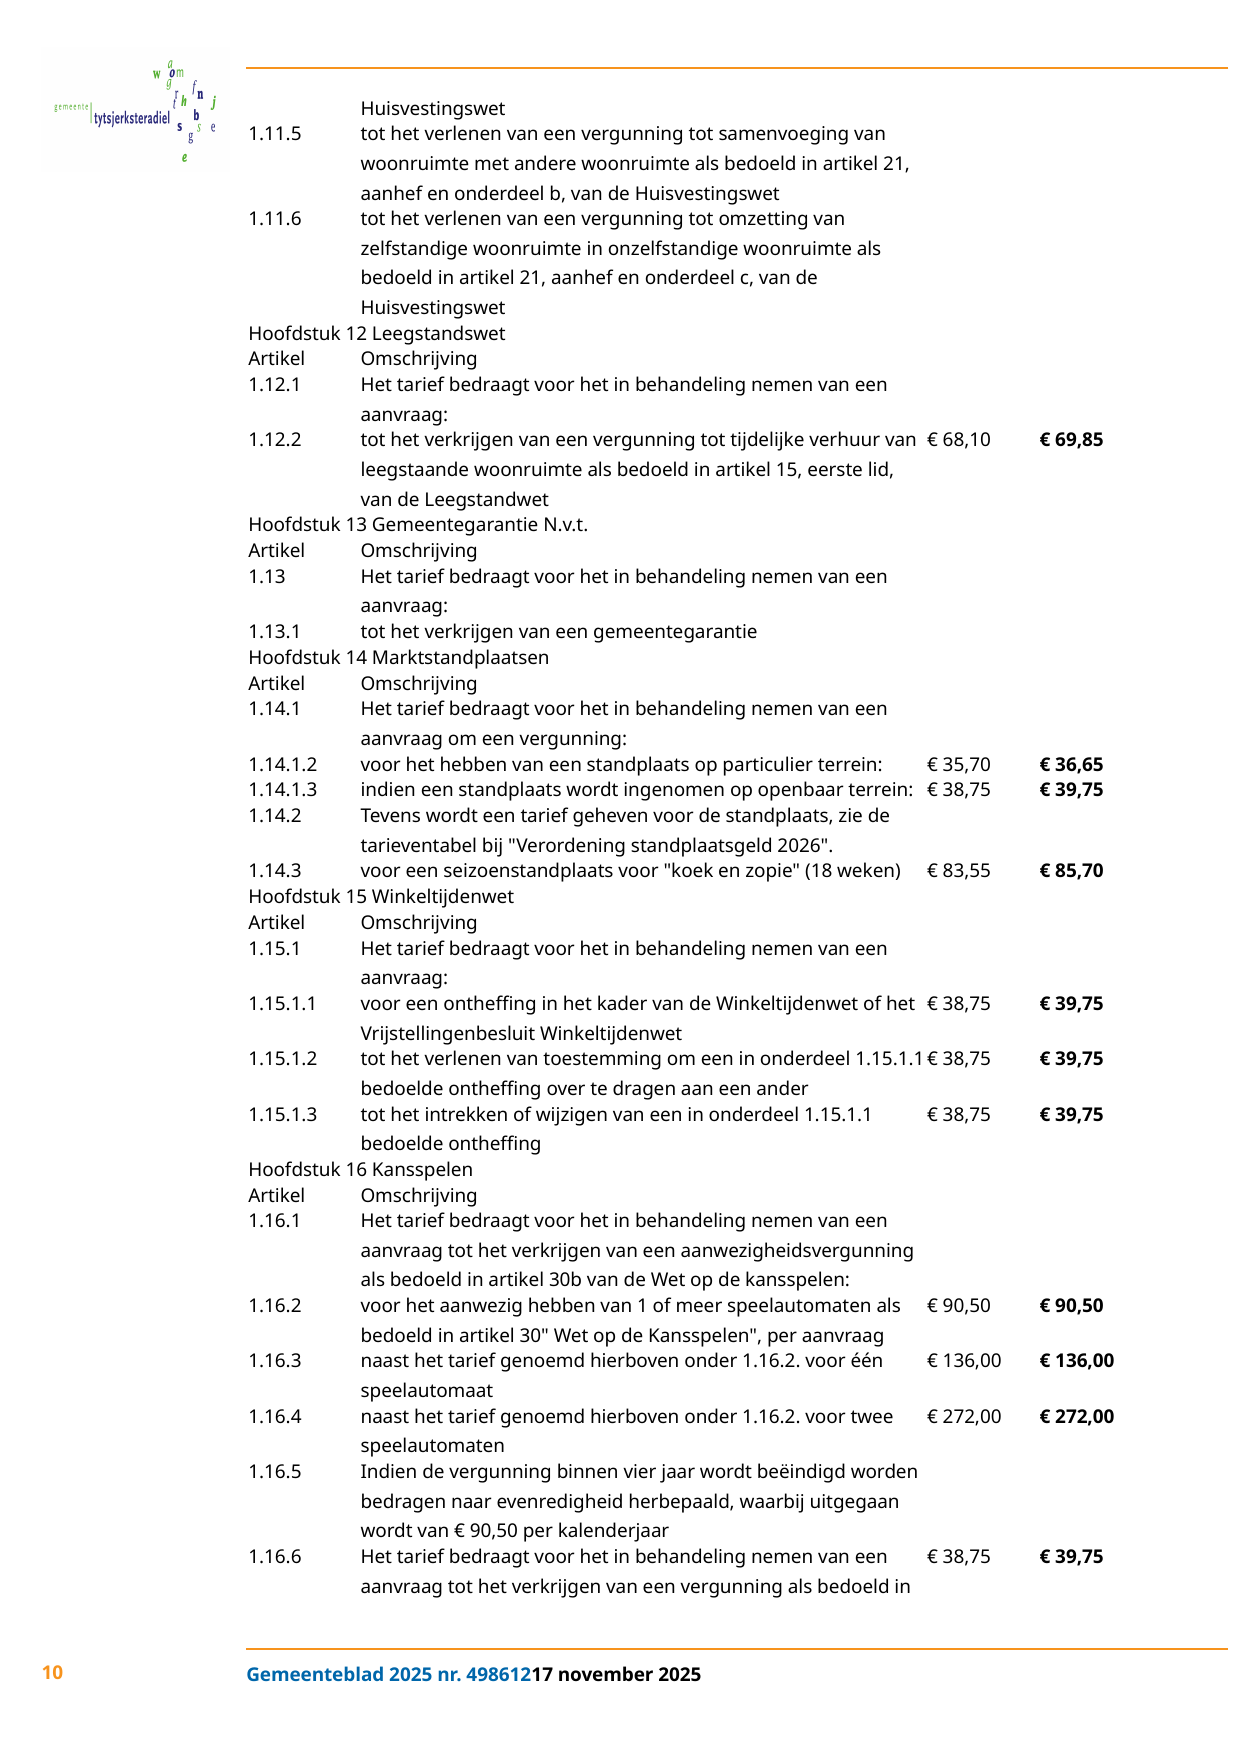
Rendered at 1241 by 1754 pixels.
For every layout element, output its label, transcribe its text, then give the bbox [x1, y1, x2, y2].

table_cell 1.16.3 [248, 1348, 360, 1403]
table_cell € 68,10 [927, 427, 1039, 512]
table_cell [1039, 618, 1152, 644]
table_cell € 38,75 [927, 1101, 1039, 1156]
table_cell Hoofdstuk 16 Kansspelen [248, 1156, 927, 1182]
table_cell 1.12.2 [248, 427, 360, 512]
table_cell 1.14.1.3 [248, 777, 360, 802]
table_cell 1.15.1.2 [248, 1045, 360, 1101]
table_cell € 69,85 [1039, 427, 1152, 512]
table_cell voor een ontheffing in het kader van de Winkeltijdenwet of het Vrijstellingenbesluit Winkeltijdenwet [360, 990, 927, 1045]
table_cell 1.15.1.3 [248, 1101, 360, 1156]
table_cell tot het verlenen van toestemming om een in onderdeel 1.15.1.1 bedoelde ontheffing over te dragen aan een ander [360, 1045, 927, 1101]
table_cell [927, 802, 1039, 858]
table_cell € 35,70 [927, 751, 1039, 777]
table_cell [927, 121, 1039, 205]
table_cell € 83,55 [927, 858, 1039, 883]
table_cell [927, 371, 1039, 427]
table_cell Artikel [248, 346, 360, 371]
table_cell € 90,50 [1039, 1293, 1152, 1348]
table_cell [1039, 1182, 1152, 1207]
table_cell [927, 320, 1039, 346]
table_cell [1039, 1208, 1152, 1292]
table_cell [1039, 346, 1152, 371]
table_cell Hoofdstuk 15 Winkeltijdenwet [248, 883, 927, 909]
table_cell Omschrijving [360, 346, 927, 371]
table_cell € 36,65 [1039, 751, 1152, 777]
table_cell 1.16.5 [248, 1458, 360, 1543]
table_cell [1039, 537, 1152, 563]
table_cell [927, 1156, 1039, 1182]
table_cell [927, 1458, 1039, 1543]
table_cell Omschrijving [360, 670, 927, 696]
table_cell [1039, 320, 1152, 346]
table_cell [927, 1208, 1039, 1292]
table_cell [927, 563, 1039, 618]
table_cell [927, 883, 1039, 909]
table_cell [927, 644, 1039, 670]
table_cell [927, 205, 1039, 320]
table_cell 1.16.6 [248, 1543, 360, 1598]
table_cell tot het verlenen van een vergunning tot omzetting van zelfstandige woonruimte in onzelfstandige woonruimte als bedoeld in artikel 21, aanhef en onderdeel c, van de Huisvestingswet [360, 205, 927, 320]
table_cell indien een standplaats wordt ingenomen op openbaar terrein: [360, 777, 927, 802]
table_cell [927, 670, 1039, 696]
picture [41, 47, 231, 172]
table_cell € 136,00 [1039, 1348, 1152, 1403]
table_cell [1039, 644, 1152, 670]
table_cell € 38,75 [927, 990, 1039, 1045]
table_cell Het tarief bedraagt voor het in behandeling nemen van een aanvraag: [360, 371, 927, 427]
table_cell [927, 696, 1039, 751]
table_cell Artikel [248, 1182, 360, 1207]
table_cell tot het verlenen van een vergunning tot samenvoeging van woonruimte met andere woonruimte als bedoeld in artikel 21, aanhef en onderdeel b, van de Huisvestingswet [360, 121, 927, 205]
table_cell tot het verkrijgen van een vergunning tot tijdelijke verhuur van leegstaande woonruimte als bedoeld in artikel 15, eerste lid, van de Leegstandwet [360, 427, 927, 512]
table_cell [1039, 935, 1152, 990]
table_cell [1039, 883, 1152, 909]
table_cell [1039, 670, 1152, 696]
table_cell Het tarief bedraagt voor het in behandeling nemen van een aanvraag tot het verkrijgen van een aanwezigheidsvergunning als bedoeld in artikel 30b van de Wet op de kansspelen: [360, 1208, 927, 1292]
table_cell 1.13 [248, 563, 360, 618]
table_cell 1.16.1 [248, 1208, 360, 1292]
table_cell [927, 346, 1039, 371]
table_cell 1.11.5 [248, 121, 360, 205]
table_cell [1039, 121, 1152, 205]
table_cell [927, 95, 1039, 121]
table_cell 1.11.6 [248, 205, 360, 320]
table_cell [1039, 909, 1152, 935]
table_cell [927, 537, 1039, 563]
table_cell [248, 95, 360, 121]
table_cell Het tarief bedraagt voor het in behandeling nemen van een aanvraag: [360, 563, 927, 618]
table_cell € 38,75 [927, 1543, 1039, 1598]
table_cell [1039, 512, 1152, 537]
table_cell € 38,75 [927, 1045, 1039, 1101]
table_cell Omschrijving [360, 909, 927, 935]
table_cell naast het tarief genoemd hierboven onder 1.16.2. voor twee speelautomaten [360, 1403, 927, 1458]
table_cell tot het intrekken of wijzigen van een in onderdeel 1.15.1.1 bedoelde ontheffing [360, 1101, 927, 1156]
table_cell € 90,50 [927, 1293, 1039, 1348]
table_cell [927, 909, 1039, 935]
table_cell [1039, 205, 1152, 320]
table_cell 1.14.1 [248, 696, 360, 751]
table_cell Hoofdstuk 12 Leegstandswet [248, 320, 927, 346]
table_cell [1039, 696, 1152, 751]
table_cell Het tarief bedraagt voor het in behandeling nemen van een aanvraag tot het verkrijgen van een vergunning als bedoeld in [360, 1543, 927, 1598]
table_cell € 85,70 [1039, 858, 1152, 883]
table_cell € 39,75 [1039, 1101, 1152, 1156]
table_cell [927, 618, 1039, 644]
table_cell Indien de vergunning binnen vier jaar wordt beëindigd worden bedragen naar evenredigheid herbepaald, waarbij uitgegaan wordt van € 90,50 per kalenderjaar [360, 1458, 927, 1543]
table_cell [1039, 1156, 1152, 1182]
table_cell Artikel [248, 537, 360, 563]
table_cell Het tarief bedraagt voor het in behandeling nemen van een aanvraag om een vergunning: [360, 696, 927, 751]
table_cell € 38,75 [927, 777, 1039, 802]
table_cell Omschrijving [360, 537, 927, 563]
table_cell [927, 935, 1039, 990]
table_cell € 39,75 [1039, 1543, 1152, 1598]
table_cell 1.14.2 [248, 802, 360, 858]
table_cell [1039, 371, 1152, 427]
table_cell 1.15.1.1 [248, 990, 360, 1045]
table_cell [927, 1182, 1039, 1207]
table_cell [1039, 95, 1152, 121]
table_cell Tevens wordt een tarief geheven voor de standplaats, zie de tarieventabel bij "Verordening standplaatsgeld 2026". [360, 802, 927, 858]
table_cell 1.14.3 [248, 858, 360, 883]
table_cell 1.14.1.2 [248, 751, 360, 777]
table_cell € 136,00 [927, 1348, 1039, 1403]
table_cell 1.16.2 [248, 1293, 360, 1348]
table_cell € 39,75 [1039, 990, 1152, 1045]
table_cell voor een seizoenstandplaats voor "koek en zopie" (18 weken) [360, 858, 927, 883]
table_cell voor het aanwezig hebben van 1 of meer speelautomaten als bedoeld in artikel 30" Wet op de Kansspelen", per aanvraag [360, 1293, 927, 1348]
table_cell Artikel [248, 670, 360, 696]
table_cell [927, 512, 1039, 537]
table_cell € 272,00 [1039, 1403, 1152, 1458]
table_cell Huisvestingswet [360, 95, 927, 121]
table_cell 1.15.1 [248, 935, 360, 990]
table_cell € 39,75 [1039, 777, 1152, 802]
table_cell Omschrijving [360, 1182, 927, 1207]
table_cell Artikel [248, 909, 360, 935]
table_cell [1039, 563, 1152, 618]
table_cell 1.12.1 [248, 371, 360, 427]
table_cell voor het hebben van een standplaats op particulier terrein: [360, 751, 927, 777]
table_cell Hoofdstuk 13 Gemeentegarantie N.v.t. [248, 512, 927, 537]
table_cell Hoofdstuk 14 Marktstandplaatsen [248, 644, 927, 670]
table_cell naast het tarief genoemd hierboven onder 1.16.2. voor één speelautomaat [360, 1348, 927, 1403]
table_cell tot het verkrijgen van een gemeentegarantie [360, 618, 927, 644]
table_cell [1039, 802, 1152, 858]
table_cell € 272,00 [927, 1403, 1039, 1458]
table_cell [1039, 1458, 1152, 1543]
table_cell 1.16.4 [248, 1403, 360, 1458]
table_cell Het tarief bedraagt voor het in behandeling nemen van een aanvraag: [360, 935, 927, 990]
table_cell 1.13.1 [248, 618, 360, 644]
table_cell € 39,75 [1039, 1045, 1152, 1101]
